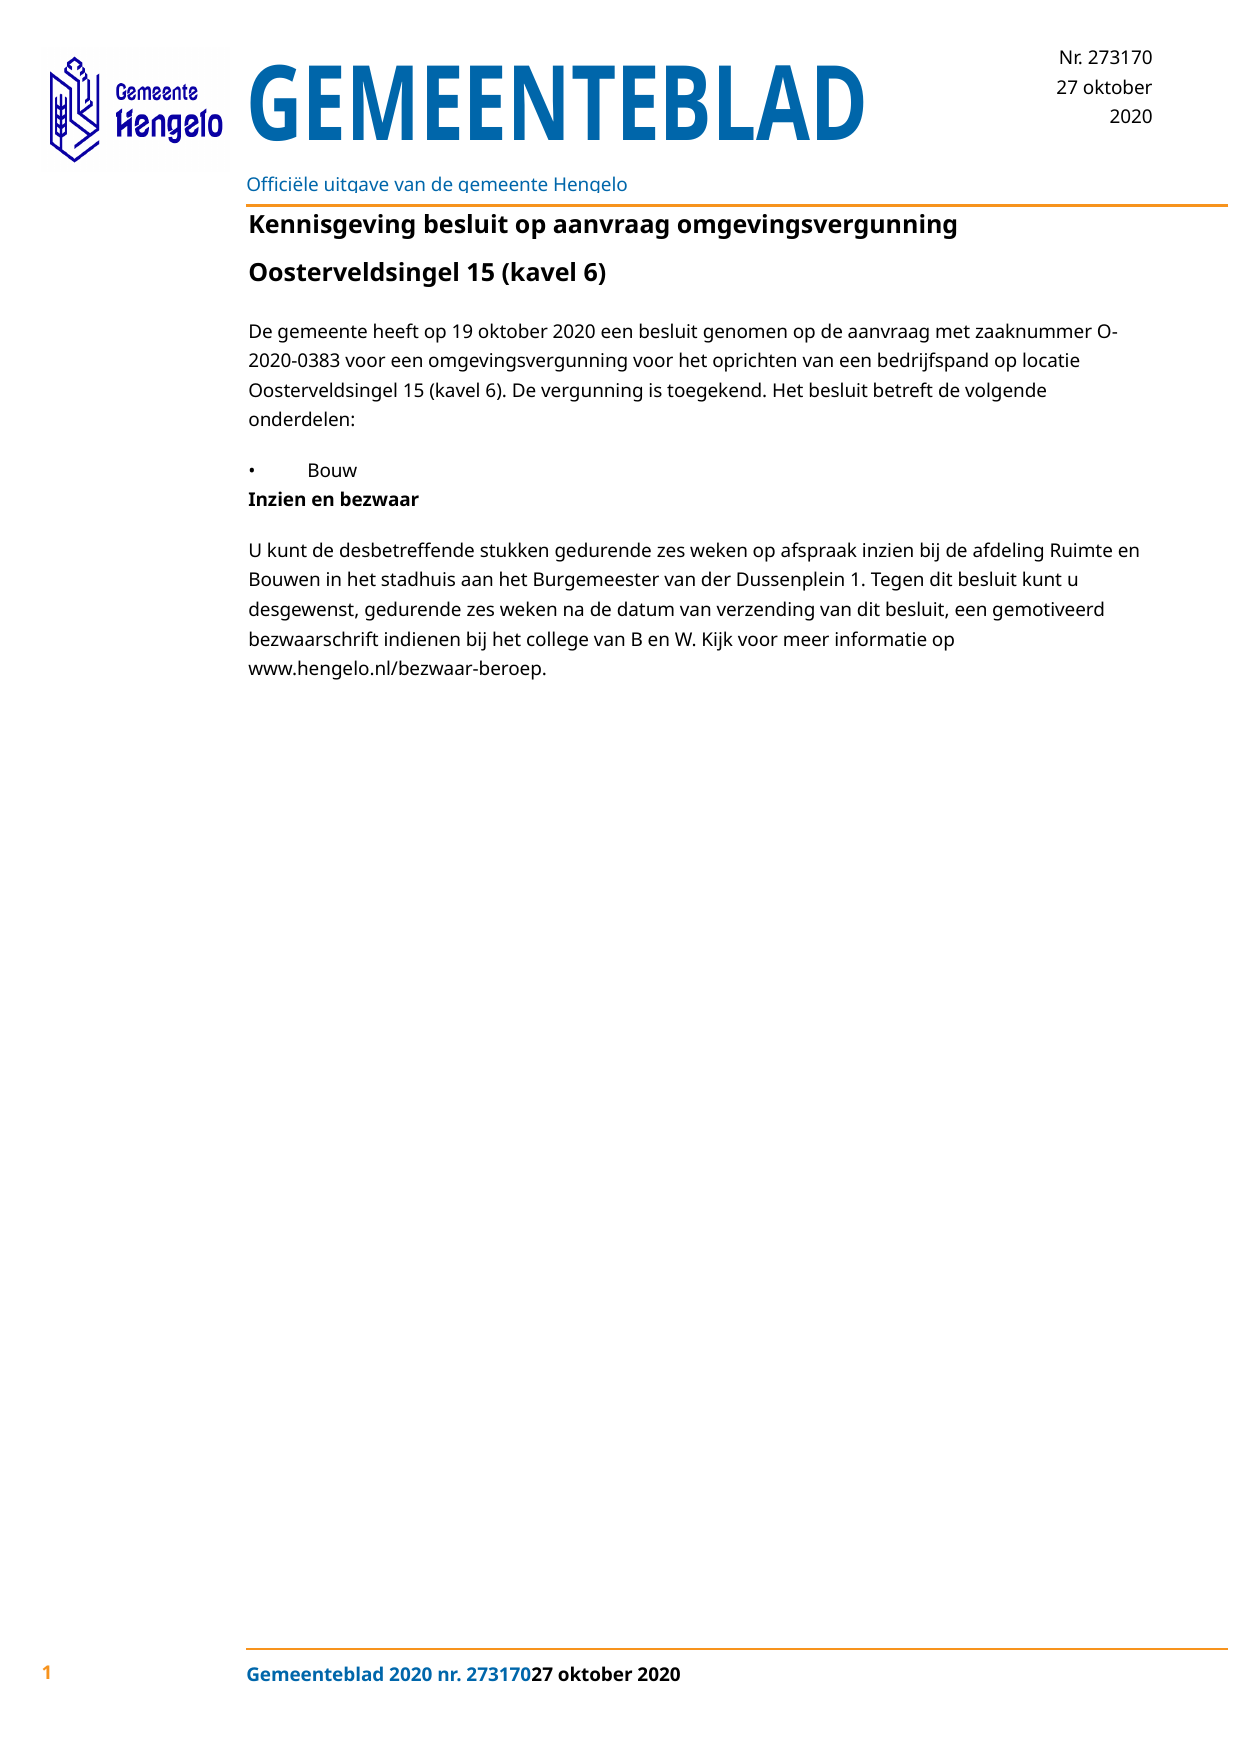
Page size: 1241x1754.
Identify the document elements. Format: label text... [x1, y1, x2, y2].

picture [41, 47, 231, 172]
text De gemeente heeft op 19 oktober 2020 een besluit genomen op de aanvraag met zaaknummer O-2020-0383 voor een omgevingsvergunning voor het oprichten van een bedrijfspand op locatie Oosterveldsingel 15 (kavel 6). De vergunning is toegekend. Het besluit betreft de volgende onderdelen: [248, 318, 1152, 432]
text Inzien en bezwaar [248, 487, 1152, 512]
list Bouw [248, 457, 1152, 483]
text Kennisgeving besluit op aanvraag omgevingsvergunning Oosterveldsingel 15 (kavel 6) [248, 207, 1152, 288]
text U kunt de desbetreffende stukken gedurende zes weken op afspraak inzien bij de afdeling Ruimte en Bouwen in het stadhuis aan het Burgemeester van der Dussenplein 1. Tegen dit besluit kunt u desgewenst, gedurende zes weken na de datum van verzending van dit besluit, een gemotiveerd bezwaarschrift indienen bij het college van B en W. Kijk voor meer informatie op www.hengelo.nl/bezwaar-beroep. [248, 537, 1152, 681]
